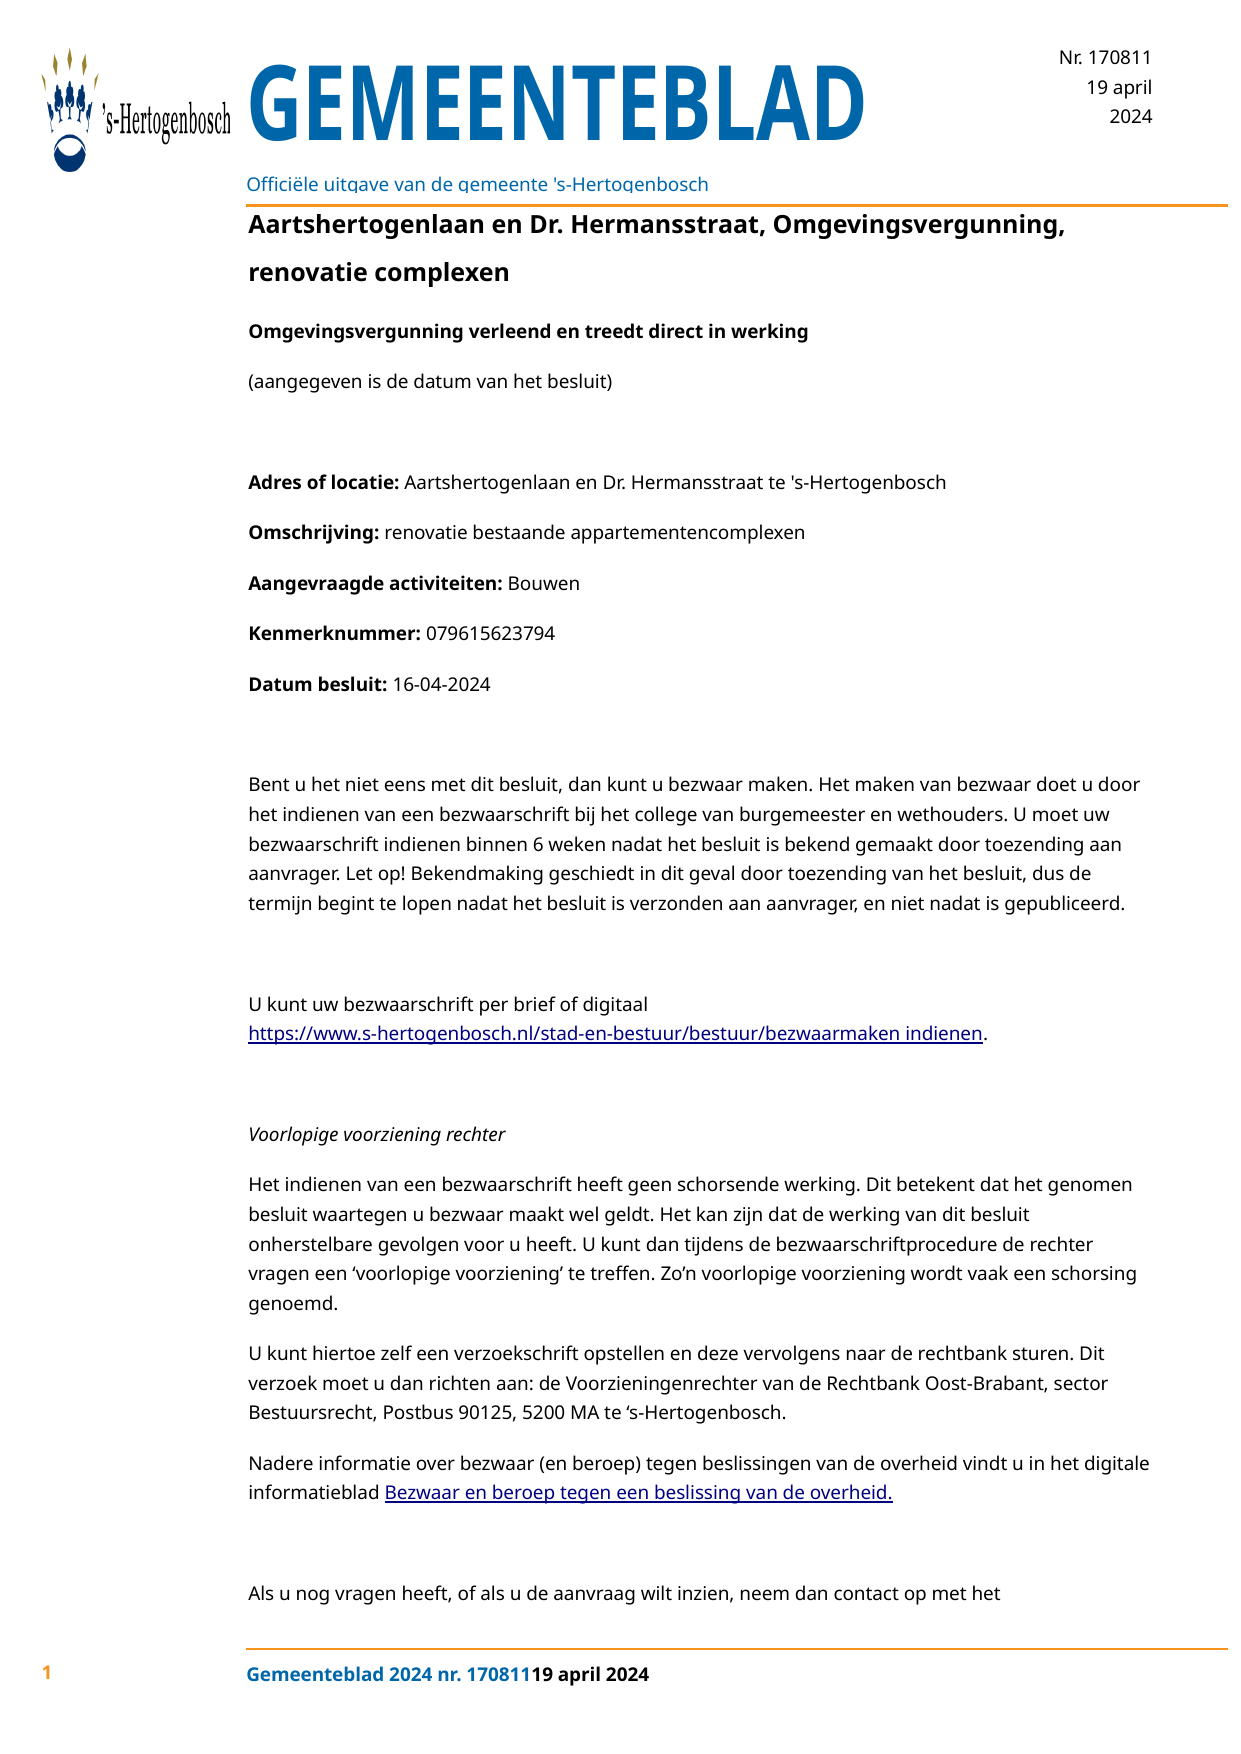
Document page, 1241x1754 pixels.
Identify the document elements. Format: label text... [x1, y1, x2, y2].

text Omgevingsvergunning verleend en treedt direct in werking [248, 318, 1152, 344]
text Datum besluit: 16-04-2024 [248, 671, 1152, 697]
text Bent u het niet eens met dit besluit, dan kunt u bezwaar maken. Het maken van bezwaar doet u door het indienen van een bezwaarschrift bij het college van burgemeester en wethouders. U moet uw bezwaarschrift indienen binnen 6 weken nadat het besluit is bekend gemaakt door toezending aan aanvrager. Let op! Bekendmaking geschiedt in dit geval door toezending van het besluit, dus de termijn begint te lopen nadat het besluit is verzonden aan aanvrager, en niet nadat is gepubliceerd. [248, 772, 1152, 916]
text (aangegeven is de datum van het besluit) [248, 368, 1152, 394]
text Voorlopige voorziening rechter [248, 1121, 1152, 1147]
text Aartshertogenlaan en Dr. Hermansstraat, Omgevingsvergunning, renovatie complexen [248, 207, 1152, 288]
picture [41, 47, 231, 172]
text U kunt hiertoe zelf een verzoekschrift opstellen en deze vervolgens naar de rechtbank sturen. Dit verzoek moet u dan richten aan: de Voorzieningenrechter van de Rechtbank Oost-Brabant, sector Bestuursrecht, Postbus 90125, 5200 MA te ‘s-Hertogenbosch. [248, 1340, 1152, 1425]
text U kunt uw bezwaarschrift per brief of digitaal https://www.s-hertogenbosch.nl/stad-en-bestuur/bestuur/bezwaarmaken indienen. [248, 991, 1152, 1046]
text Aangevraagde activiteiten: Bouwen [248, 570, 1152, 596]
text Omschrijving: renovatie bestaande appartementencomplexen [248, 519, 1152, 545]
text Adres of locatie: Aartshertogenlaan en Dr. Hermansstraat te 's-Hertogenbosch [248, 469, 1152, 495]
text Het indienen van een bezwaarschrift heeft geen schorsende werking. Dit betekent dat het genomen besluit waartegen u bezwaar maakt wel geldt. Het kan zijn dat de werking van dit besluit onherstelbare gevolgen voor u heeft. U kunt dan tijdens de bezwaarschriftprocedure de rechter vragen een ‘voorlopige voorziening’ te treffen. Zo’n voorlopige voorziening wordt vaak een schorsing genoemd. [248, 1172, 1152, 1316]
text Als u nog vragen heeft, of als u de aanvraag wilt inzien, neem dan contact op met het [248, 1580, 1152, 1606]
text Nadere informatie over bezwaar (en beroep) tegen beslissingen van de overheid vindt u in het digitale informatieblad Bezwaar en beroep tegen een beslissing van de overheid. [248, 1450, 1152, 1505]
text Kenmerknummer: 079615623794 [248, 620, 1152, 646]
